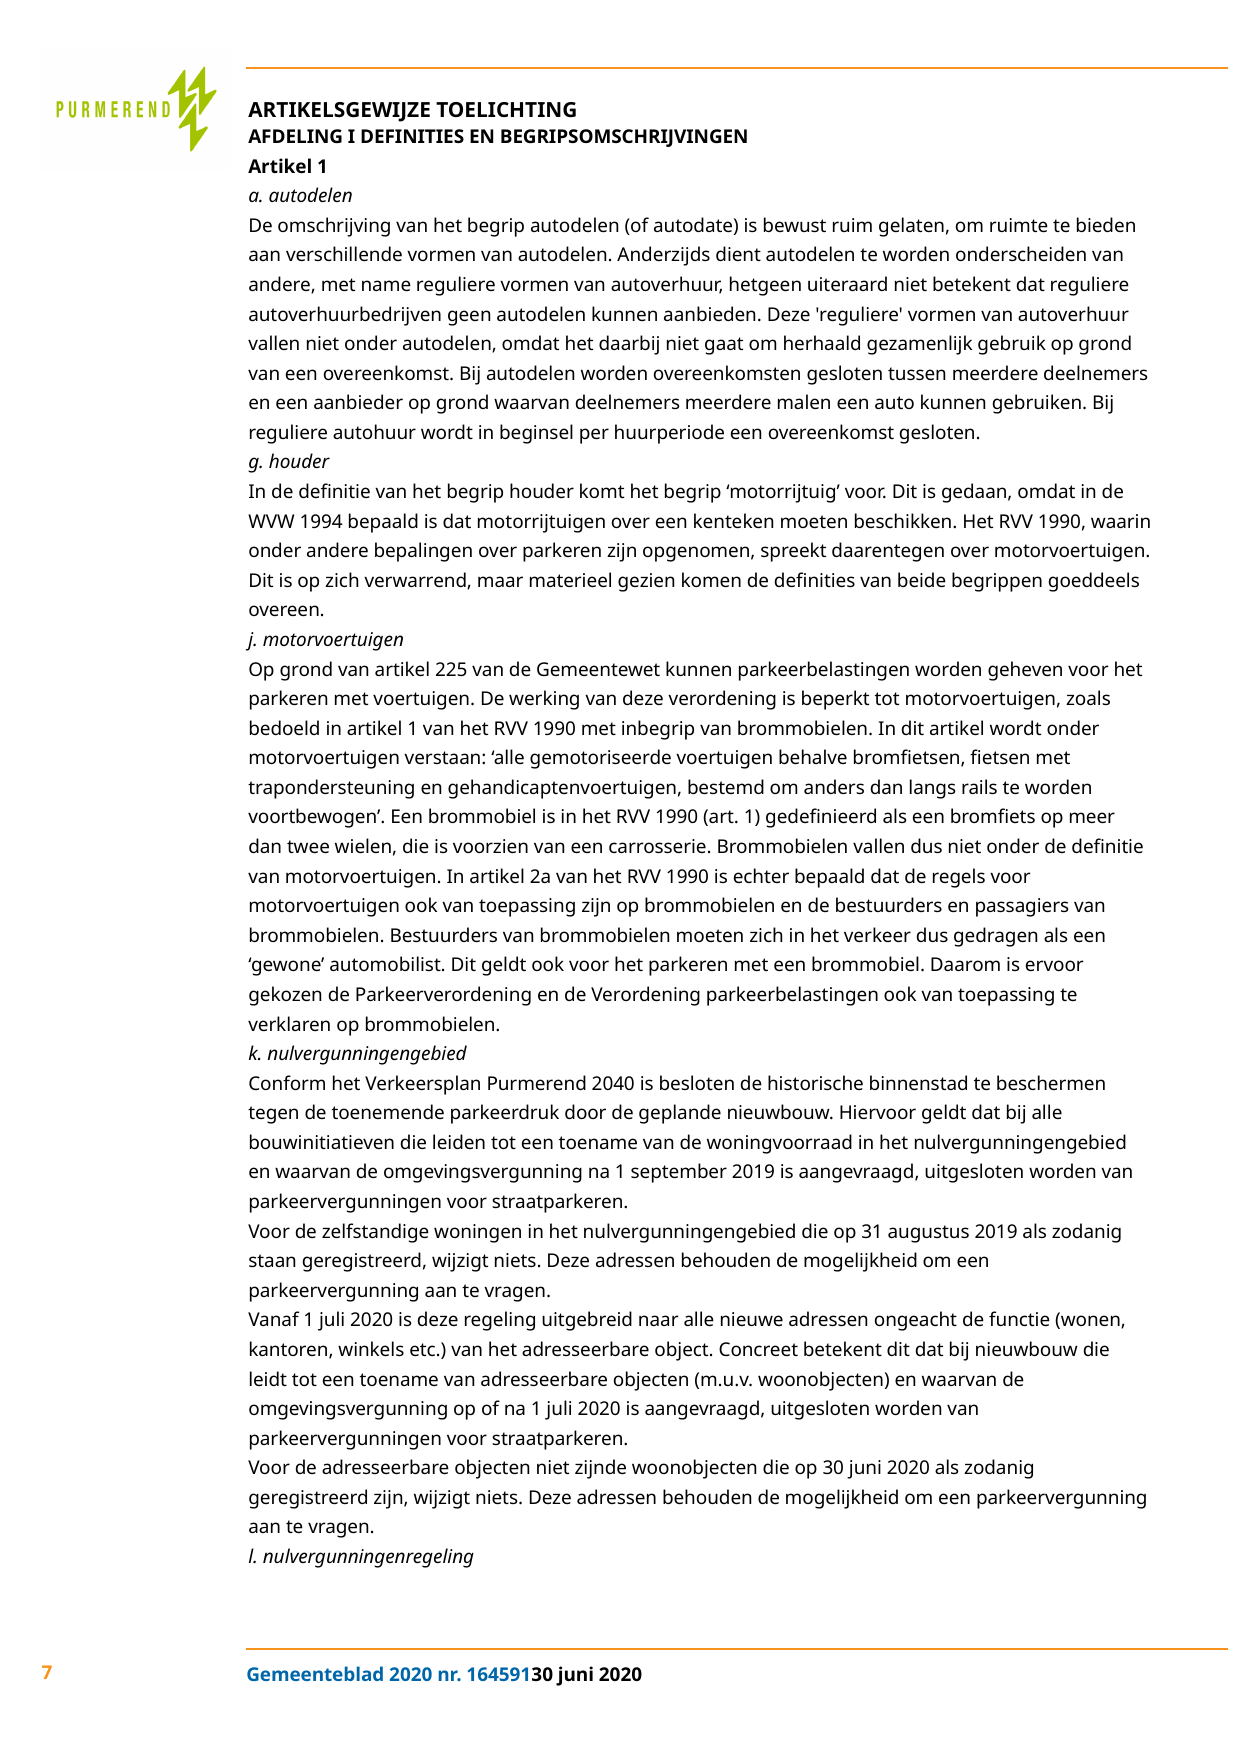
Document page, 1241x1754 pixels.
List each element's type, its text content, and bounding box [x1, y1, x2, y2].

text Op grond van artikel 225 van de Gemeentewet kunnen parkeerbelastingen worden geheven voor het parkeren met voertuigen. De werking van deze verordening is beperkt tot motorvoertuigen, zoals bedoeld in artikel 1 van het RVV 1990 met inbegrip van brommobielen. In dit artikel wordt onder motorvoertuigen verstaan: ‘alle gemotoriseerde voertuigen behalve bromfietsen, fietsen met trapondersteuning en gehandicaptenvoertuigen, bestemd om anders dan langs rails te worden voortbewogen’. Een brommobiel is in het RVV 1990 (art. 1) gedefinieerd als een bromfiets op meer dan twee wielen, die is voorzien van een carrosserie. Brommobielen vallen dus niet onder de definitie van motorvoertuigen. In artikel 2a van het RVV 1990 is echter bepaald dat de regels voor motorvoertuigen ook van toepassing zijn op brommobielen en de bestuurders en passagiers van brommobielen. Bestuurders van brommobielen moeten zich in het verkeer dus gedragen als een ‘gewone’ automobilist. Dit geldt ook voor het parkeren met een brommobiel. Daarom is ervoor gekozen de Parkeerverordening en de Verordening parkeerbelastingen ook van toepassing te verklaren op brommobielen. [248, 656, 1152, 1037]
text a. autodelen [248, 182, 1152, 208]
text De omschrijving van het begrip autodelen (of autodate) is bewust ruim gelaten, om ruimte te bieden aan verschillende vormen van autodelen. Anderzijds dient autodelen te worden onderscheiden van andere, met name reguliere vormen van autoverhuur, hetgeen uiteraard niet betekent dat reguliere autoverhuurbedrijven geen autodelen kunnen aanbieden. Deze 'reguliere' vormen van autoverhuur vallen niet onder autodelen, omdat het daarbij niet gaat om herhaald gezamenlijk gebruik op grond van een overeenkomst. Bij autodelen worden overeenkomsten gesloten tussen meerdere deelnemers en een aanbieder op grond waarvan deelnemers meerdere malen een auto kunnen gebruiken. Bij reguliere autohuur wordt in beginsel per huurperiode een overeenkomst gesloten. [248, 212, 1152, 445]
text Artikel 1 [248, 153, 1152, 179]
text Voor de adresseerbare objecten niet zijnde woonobjecten die op 30 juni 2020 als zodanig geregistreerd zijn, wijzigt niets. Deze adressen behouden de mogelijkheid om een parkeervergunning aan te vragen. [248, 1454, 1152, 1539]
text Vanaf 1 juli 2020 is deze regeling uitgebreid naar alle nieuwe adressen ongeacht de functie (wonen, kantoren, winkels etc.) van het adresseerbare object. Concreet betekent dit dat bij nieuwbouw die leidt tot een toename van adresseerbare objecten (m.u.v. woonobjecten) en waarvan de omgevingsvergunning op of na 1 juli 2020 is aangevraagd, uitgesloten worden van parkeervergunningen voor straatparkeren. [248, 1307, 1152, 1451]
text j. motorvoertuigen [248, 626, 1152, 652]
text l. nulvergunningenregeling [248, 1543, 1152, 1569]
text AFDELING I DEFINITIES EN BEGRIPSOMSCHRIJVINGEN [248, 123, 1152, 149]
text Voor de zelfstandige woningen in het nulvergunningengebied die op 31 augustus 2019 als zodanig staan geregistreerd, wijzigt niets. Deze adressen behouden de mogelijkheid om een parkeervergunning aan te vragen. [248, 1218, 1152, 1303]
picture [41, 47, 231, 172]
text In de definitie van het begrip houder komt het begrip ‘motorrijtuig’ voor. Dit is gedaan, omdat in de WVW 1994 bepaald is dat motorrijtuigen over een kenteken moeten beschikken. Het RVV 1990, waarin onder andere bepalingen over parkeren zijn opgenomen, spreekt daarentegen over motorvoertuigen. Dit is op zich verwarrend, maar materieel gezien komen de definities van beide begrippen goeddeels overeen. [248, 478, 1152, 622]
text Conform het Verkeersplan Purmerend 2040 is besloten de historische binnenstad te beschermen tegen de toenemende parkeerdruk door de geplande nieuwbouw. Hiervoor geldt dat bij alle bouwinitiatieven die leiden tot een toename van de woningvoorraad in het nulvergunningengebied en waarvan de omgevingsvergunning na 1 september 2019 is aangevraagd, uitgesloten worden van parkeervergunningen voor straatparkeren. [248, 1070, 1152, 1214]
text k. nulvergunningengebied [248, 1040, 1152, 1066]
text ARTIKELSGEWIJZE TOELICHTING [248, 95, 1152, 123]
text g. houder [248, 449, 1152, 474]
